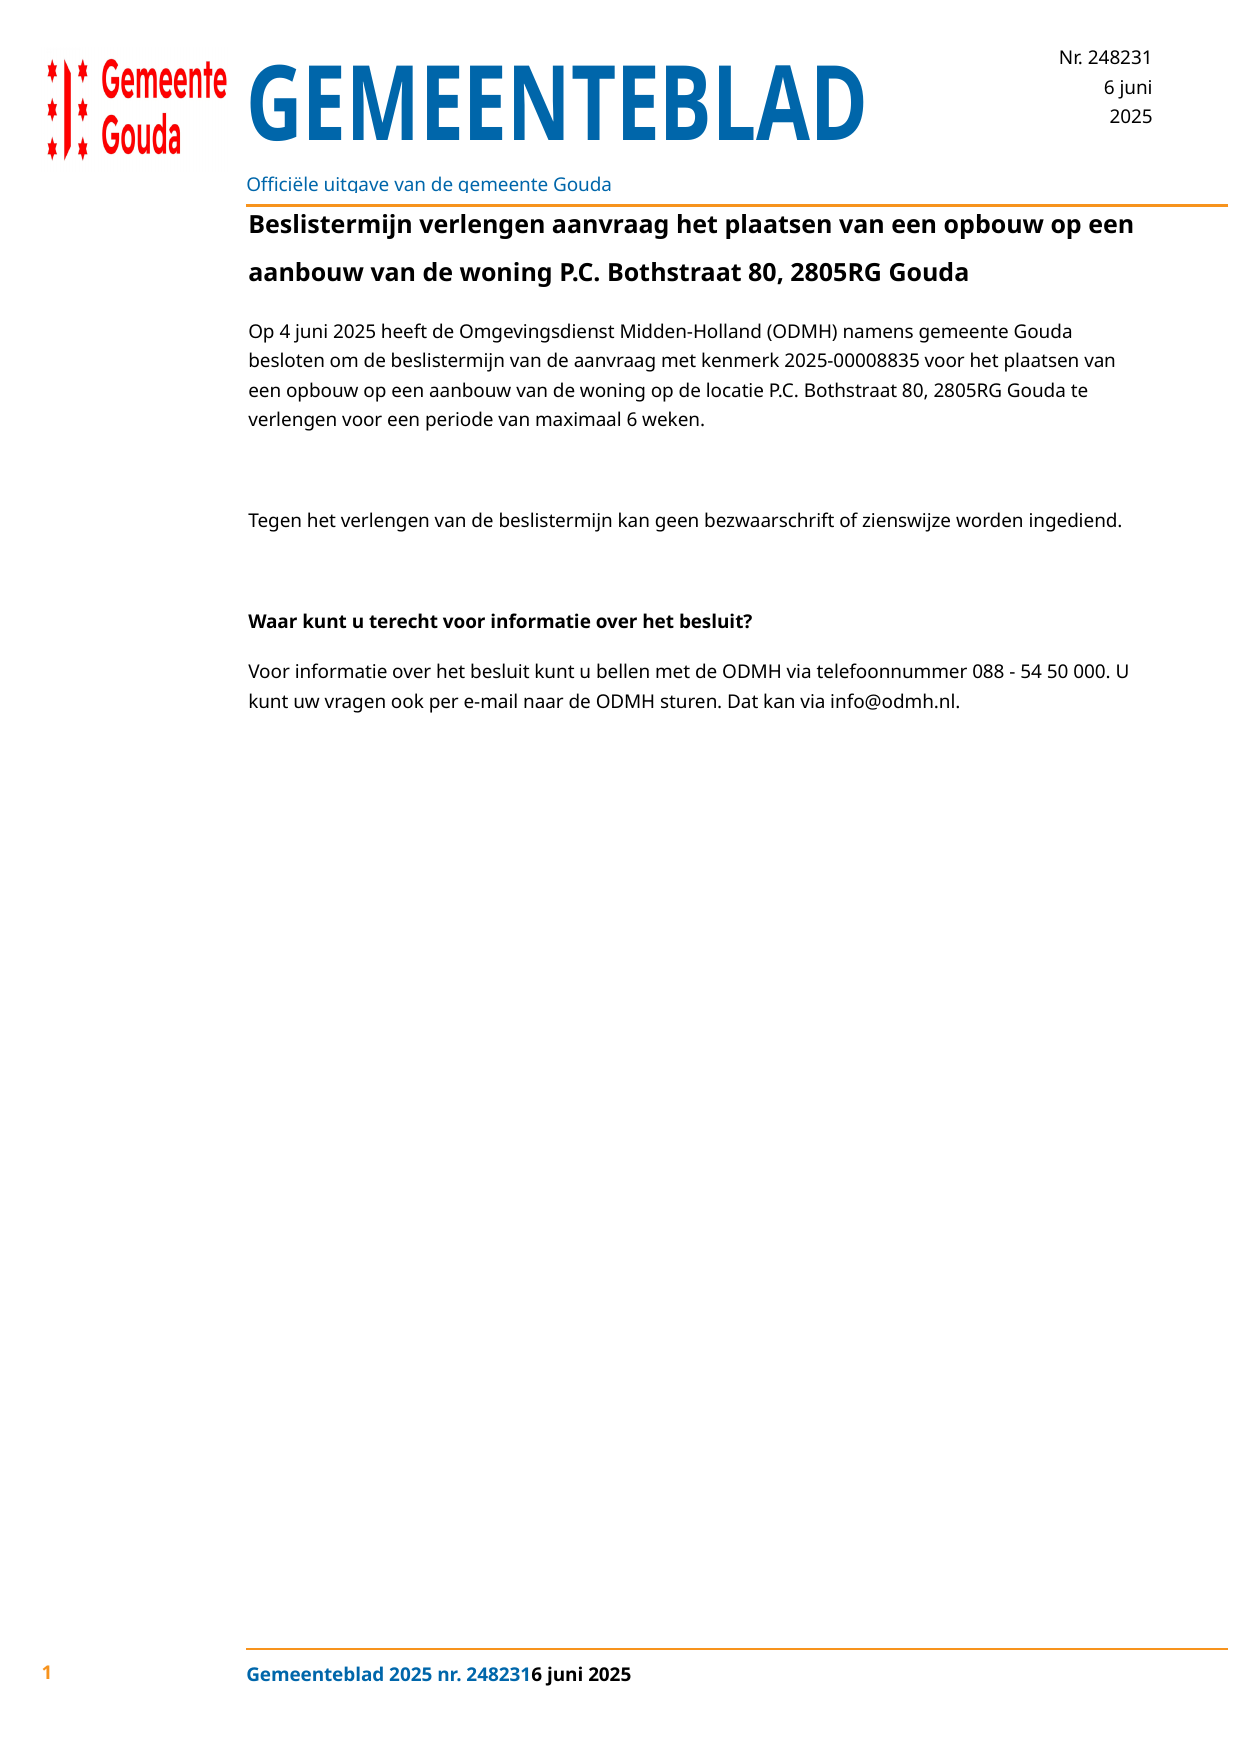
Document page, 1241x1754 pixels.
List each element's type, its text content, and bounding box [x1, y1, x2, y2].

text Waar kunt u terecht voor informatie over het besluit? [248, 608, 1152, 634]
text Voor informatie over het besluit kunt u bellen met de ODMH via telefoonnummer 088 - 54 50 000. U kunt uw vragen ook per e-mail naar de ODMH sturen. Dat kan via info@odmh.nl. [248, 659, 1152, 714]
text Tegen het verlengen van de beslistermijn kan geen bezwaarschrift of zienswijze worden ingediend. [248, 507, 1152, 533]
picture [41, 47, 231, 172]
text Op 4 juni 2025 heeft de Omgevingsdienst Midden-Holland (ODMH) namens gemeente Gouda besloten om de beslistermijn van de aanvraag met kenmerk 2025-00008835 voor het plaatsen van een opbouw op een aanbouw van de woning op de locatie P.C. Bothstraat 80, 2805RG Gouda te verlengen voor een periode van maximaal 6 weken. [248, 318, 1152, 432]
text Beslistermijn verlengen aanvraag het plaatsen van een opbouw op een aanbouw van de woning P.C. Bothstraat 80, 2805RG Gouda [248, 207, 1152, 288]
